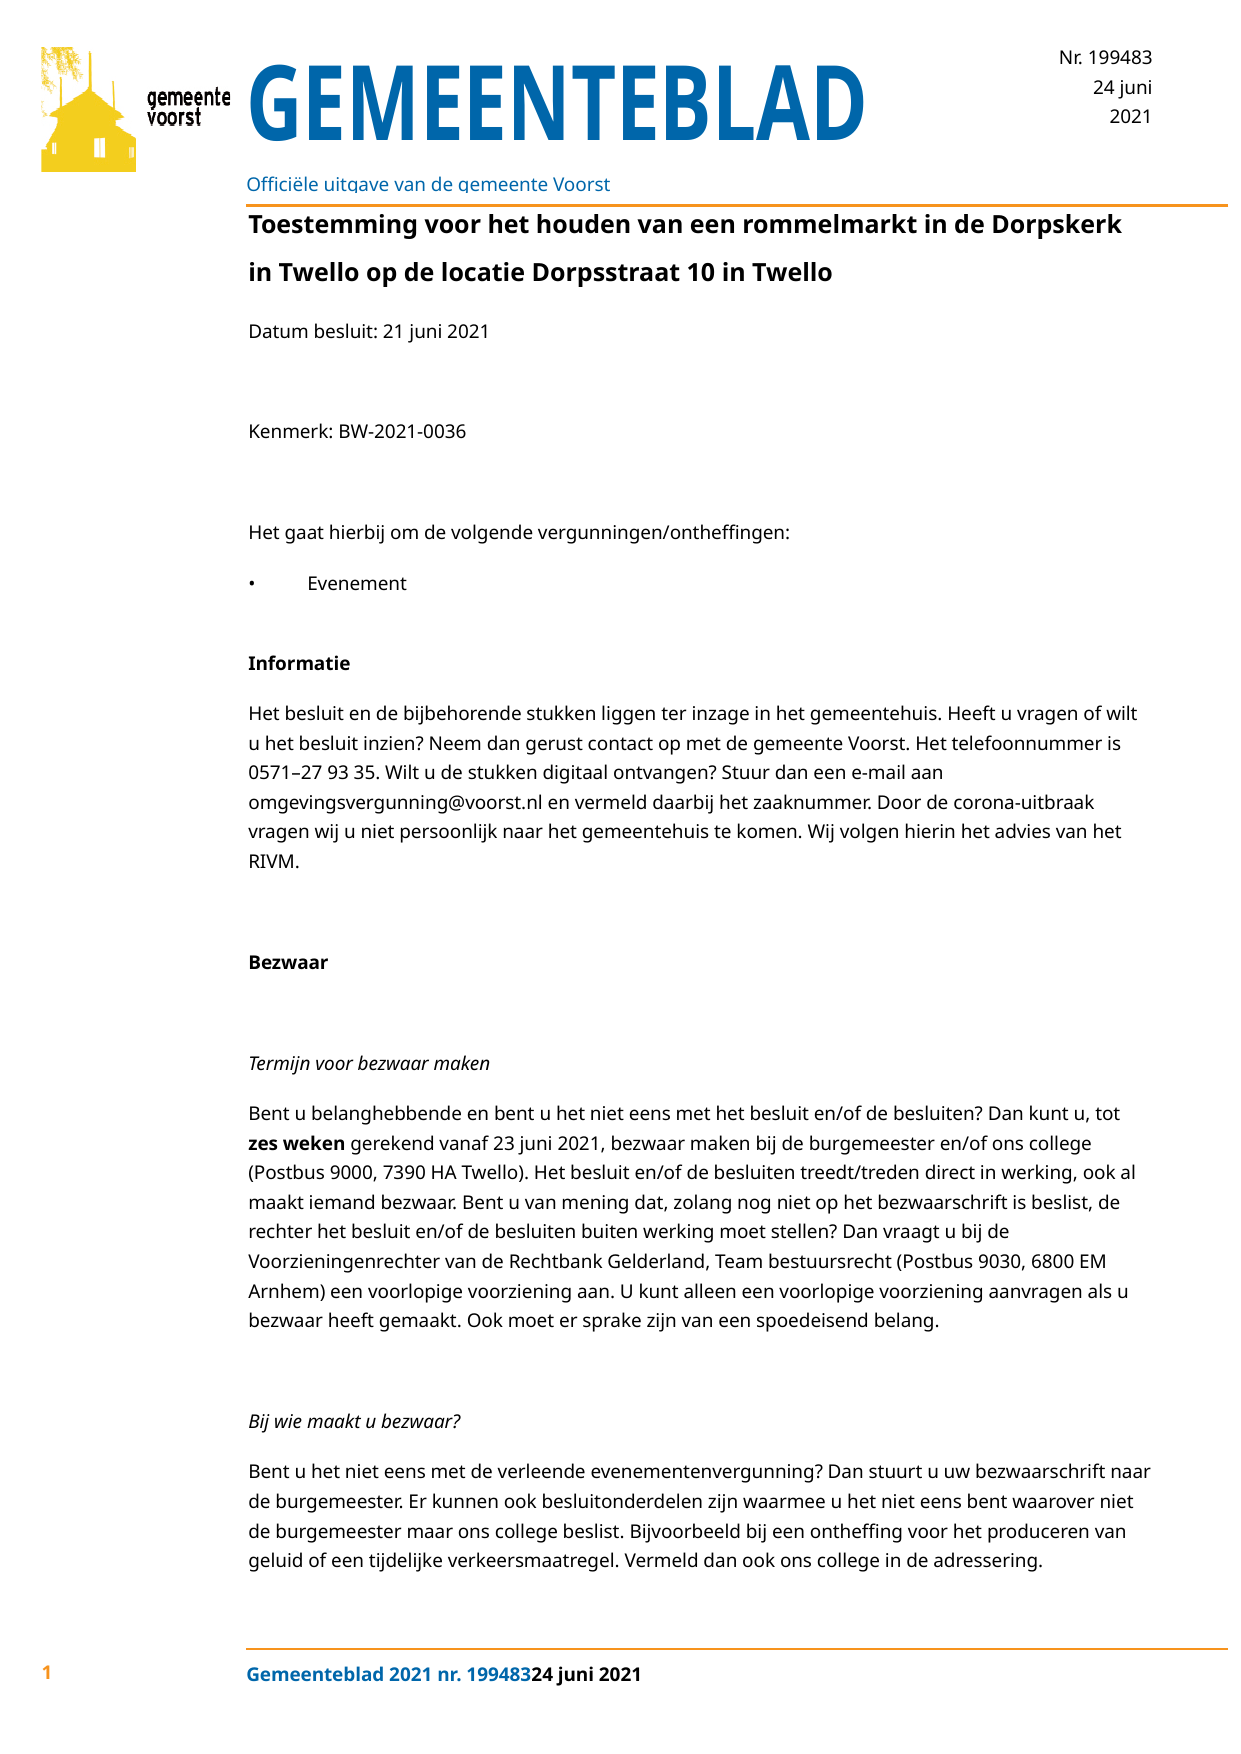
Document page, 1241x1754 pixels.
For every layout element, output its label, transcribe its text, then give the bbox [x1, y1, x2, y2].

text Termijn voor bezwaar maken [248, 1050, 1152, 1076]
text Het besluit en de bijbehorende stukken liggen ter inzage in het gemeentehuis. Heeft u vragen of wilt u het besluit inzien? Neem dan gerust contact op met de gemeente Voorst. Het telefoonnummer is 0571–27 93 35. Wilt u de stukken digitaal ontvangen? Stuur dan een e-mail aan omgevingsvergunning@voorst.nl en vermeld daarbij het zaaknummer. Door de corona-uitbraak vragen wij u niet persoonlijk naar het gemeentehuis te komen. Wij volgen hierin het advies van het RIVM. [248, 700, 1152, 874]
text Kenmerk: BW-2021-0036 [248, 419, 1152, 444]
text Toestemming voor het houden van een rommelmarkt in de Dorpskerk in Twello op de locatie Dorpsstraat 10 in Twello [248, 207, 1152, 288]
text Informatie [248, 650, 1152, 676]
text Bezwaar [248, 949, 1152, 975]
text Het gaat hierbij om de volgende vergunningen/ontheffingen: [248, 519, 1152, 545]
list Evenement [248, 570, 1152, 596]
picture [41, 47, 231, 172]
text Bent u belanghebbende en bent u het niet eens met het besluit en/of de besluiten? Dan kunt u, tot zes weken gerekend vanaf 23 juni 2021, bezwaar maken bij de burgemeester en/of ons college (Postbus 9000, 7390 HA Twello). Het besluit en/of de besluiten treedt/treden direct in werking, ook al maakt iemand bezwaar. Bent u van mening dat, zolang nog niet op het bezwaarschrift is beslist, de rechter het besluit en/of de besluiten buiten werking moet stellen? Dan vraagt u bij de Voorzieningenrechter van de Rechtbank Gelderland, Team bestuursrecht (Postbus 9030, 6800 EM Arnhem) een voorlopige voorziening aan. U kunt alleen een voorlopige voorziening aanvragen als u bezwaar heeft gemaakt. Ook moet er sprake zijn van een spoedeisend belang. [248, 1100, 1152, 1333]
text Bij wie maakt u bezwaar? [248, 1408, 1152, 1434]
text Datum besluit: 21 juni 2021 [248, 318, 1152, 344]
text Bent u het niet eens met de verleende evenementenvergunning? Dan stuurt u uw bezwaarschrift naar de burgemeester. Er kunnen ook besluitonderdelen zijn waarmee u het niet eens bent waarover niet de burgemeester maar ons college beslist. Bijvoorbeeld bij een ontheffing voor het produceren van geluid of een tijdelijke verkeersmaatregel. Vermeld dan ook ons college in de adressering. [248, 1459, 1152, 1573]
